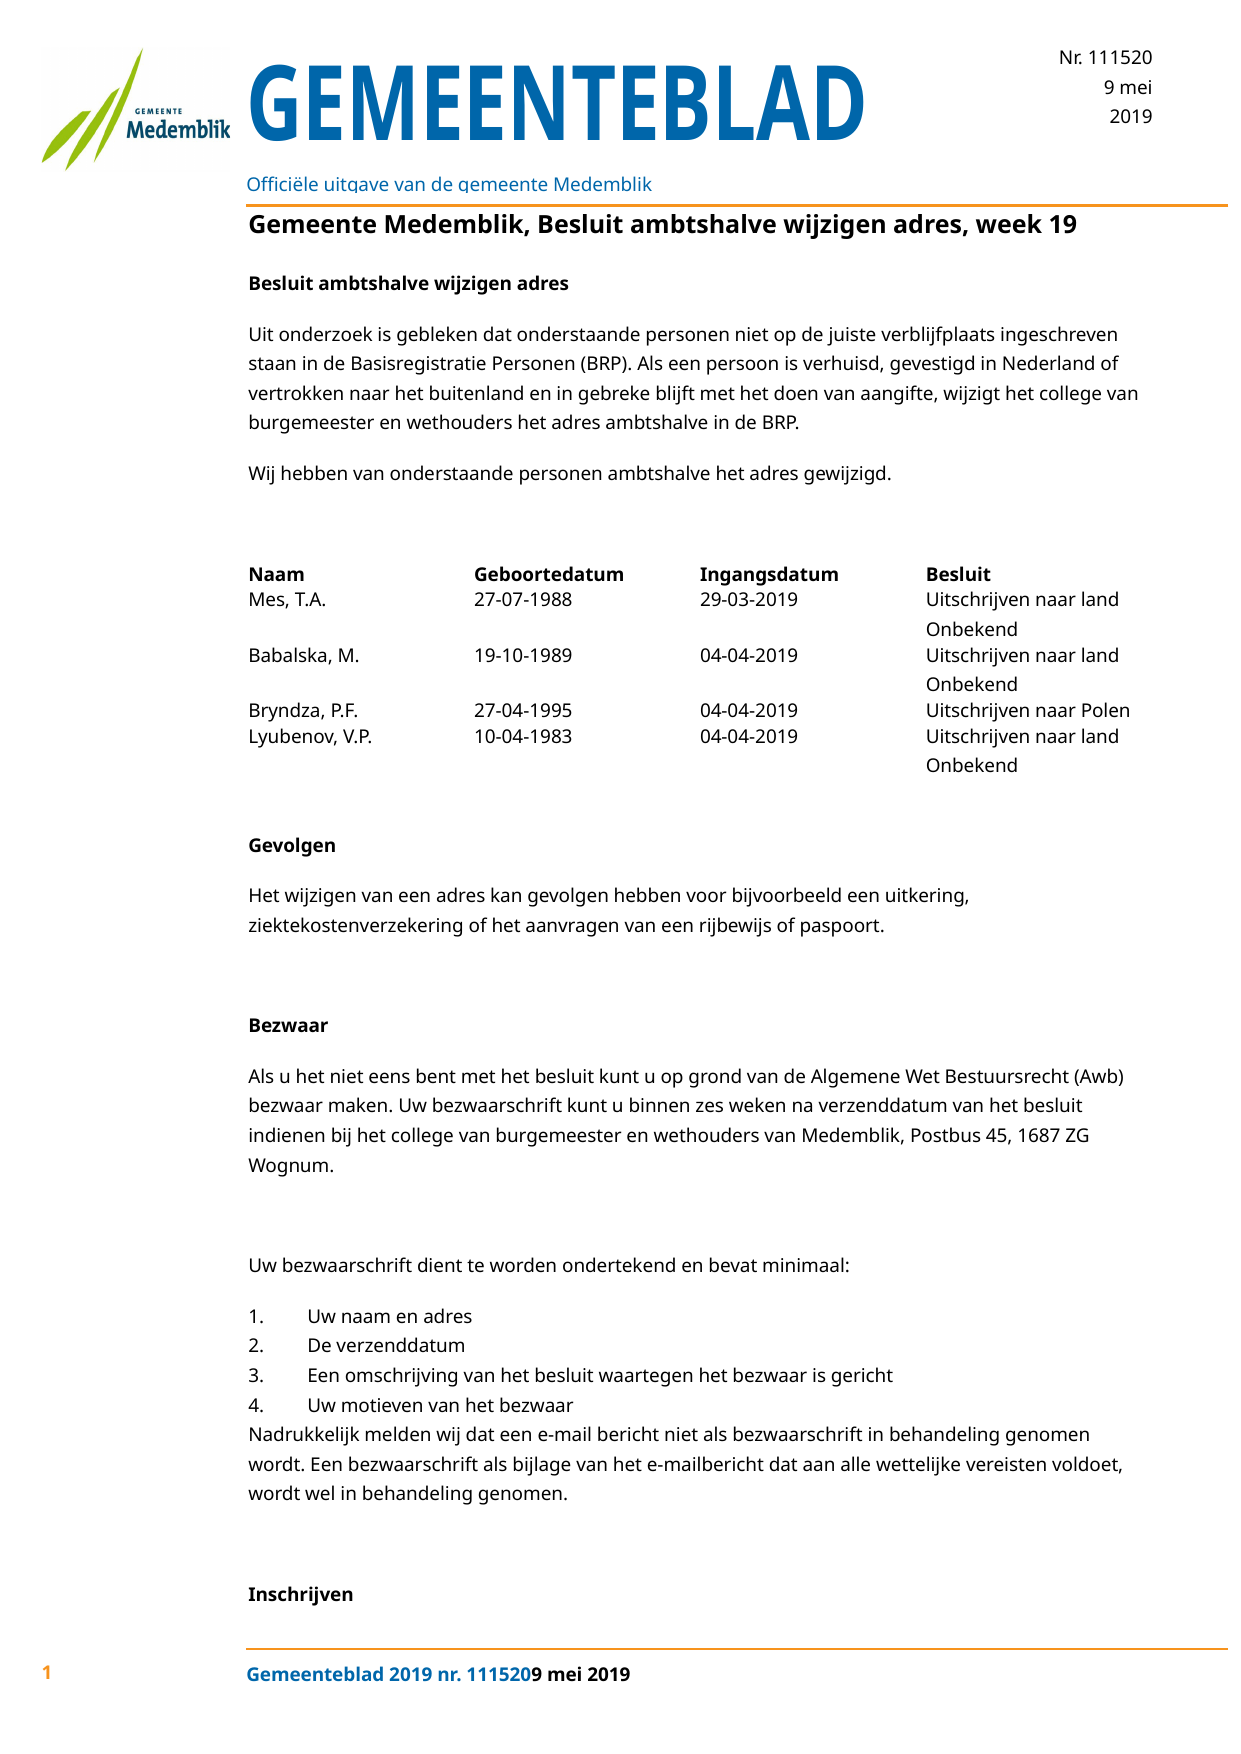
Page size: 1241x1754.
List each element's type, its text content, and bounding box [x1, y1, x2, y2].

table_cell Lyubenov, V.P. [248, 723, 474, 778]
text Het wijzigen van een adres kan gevolgen hebben voor bijvoorbeeld een uitkering, ziektekostenverzekering of het aanvragen van een rijbewijs of paspoort. [248, 882, 1152, 938]
text Uw bezwaarschrift dient te worden ondertekend en bevat minimaal: [248, 1253, 1152, 1278]
text Uit onderzoek is gebleken dat onderstaande personen niet op de juiste verblijfplaats ingeschreven staan in de Basisregistratie Personen (BRP). Als een persoon is verhuisd, gevestigd in Nederland of vertrokken naar het buitenland en in gebreke blijft met het doen van aangifte, wijzigt het college van burgemeester en wethouders het adres ambtshalve in de BRP. [248, 321, 1152, 435]
table_cell Uitschrijven naar Polen [926, 697, 1152, 723]
table_cell 27-07-1988 [474, 587, 700, 642]
table_cell 04-04-2019 [700, 642, 926, 697]
table_header Naam [248, 561, 474, 587]
table_header Besluit [926, 561, 1152, 587]
text Wij hebben van onderstaande personen ambtshalve het adres gewijzigd. [248, 460, 1152, 486]
picture [41, 47, 231, 172]
list De verzenddatum [248, 1333, 1152, 1358]
text Als u het niet eens bent met het besluit kunt u op grond van de Algemene Wet Bestuursrecht (Awb) bezwaar maken. Uw bezwaarschrift kunt u binnen zes weken na verzenddatum van het besluit indienen bij het college van burgemeester en wethouders van Medemblik, Postbus 45, 1687 ZG Wognum. [248, 1063, 1152, 1178]
table_cell 19-10-1989 [474, 642, 700, 697]
table_cell Mes, T.A. [248, 587, 474, 642]
text Besluit ambtshalve wijzigen adres [248, 270, 1152, 296]
text Inschrijven [248, 1581, 1152, 1607]
table_cell Uitschrijven naar land Onbekend [926, 723, 1152, 778]
table_cell Babalska, M. [248, 642, 474, 697]
table_cell 10-04-1983 [474, 723, 700, 778]
table_cell Uitschrijven naar land Onbekend [926, 642, 1152, 697]
list Uw motieven van het bezwaar [248, 1392, 1152, 1418]
table_cell 04-04-2019 [700, 723, 926, 778]
table_header Geboortedatum [474, 561, 700, 587]
list Een omschrijving van het besluit waartegen het bezwaar is gericht [248, 1362, 1152, 1388]
text Gevolgen [248, 832, 1152, 858]
table_header Ingangsdatum [700, 561, 926, 587]
table_cell Uitschrijven naar land Onbekend [926, 587, 1152, 642]
text Gemeente Medemblik, Besluit ambtshalve wijzigen adres, week 19 [248, 207, 1152, 241]
list Uw naam en adres [248, 1303, 1152, 1329]
text Bezwaar [248, 1013, 1152, 1038]
table_cell 29-03-2019 [700, 587, 926, 642]
table_cell 27-04-1995 [474, 697, 700, 723]
table_cell Bryndza, P.F. [248, 697, 474, 723]
table_cell 04-04-2019 [700, 697, 926, 723]
text Nadrukkelijk melden wij dat een e-mail bericht niet als bezwaarschrift in behandeling genomen wordt. Een bezwaarschrift als bijlage van het e-mailbericht dat aan alle wettelijke vereisten voldoet, wordt wel in behandeling genomen. [248, 1421, 1152, 1506]
